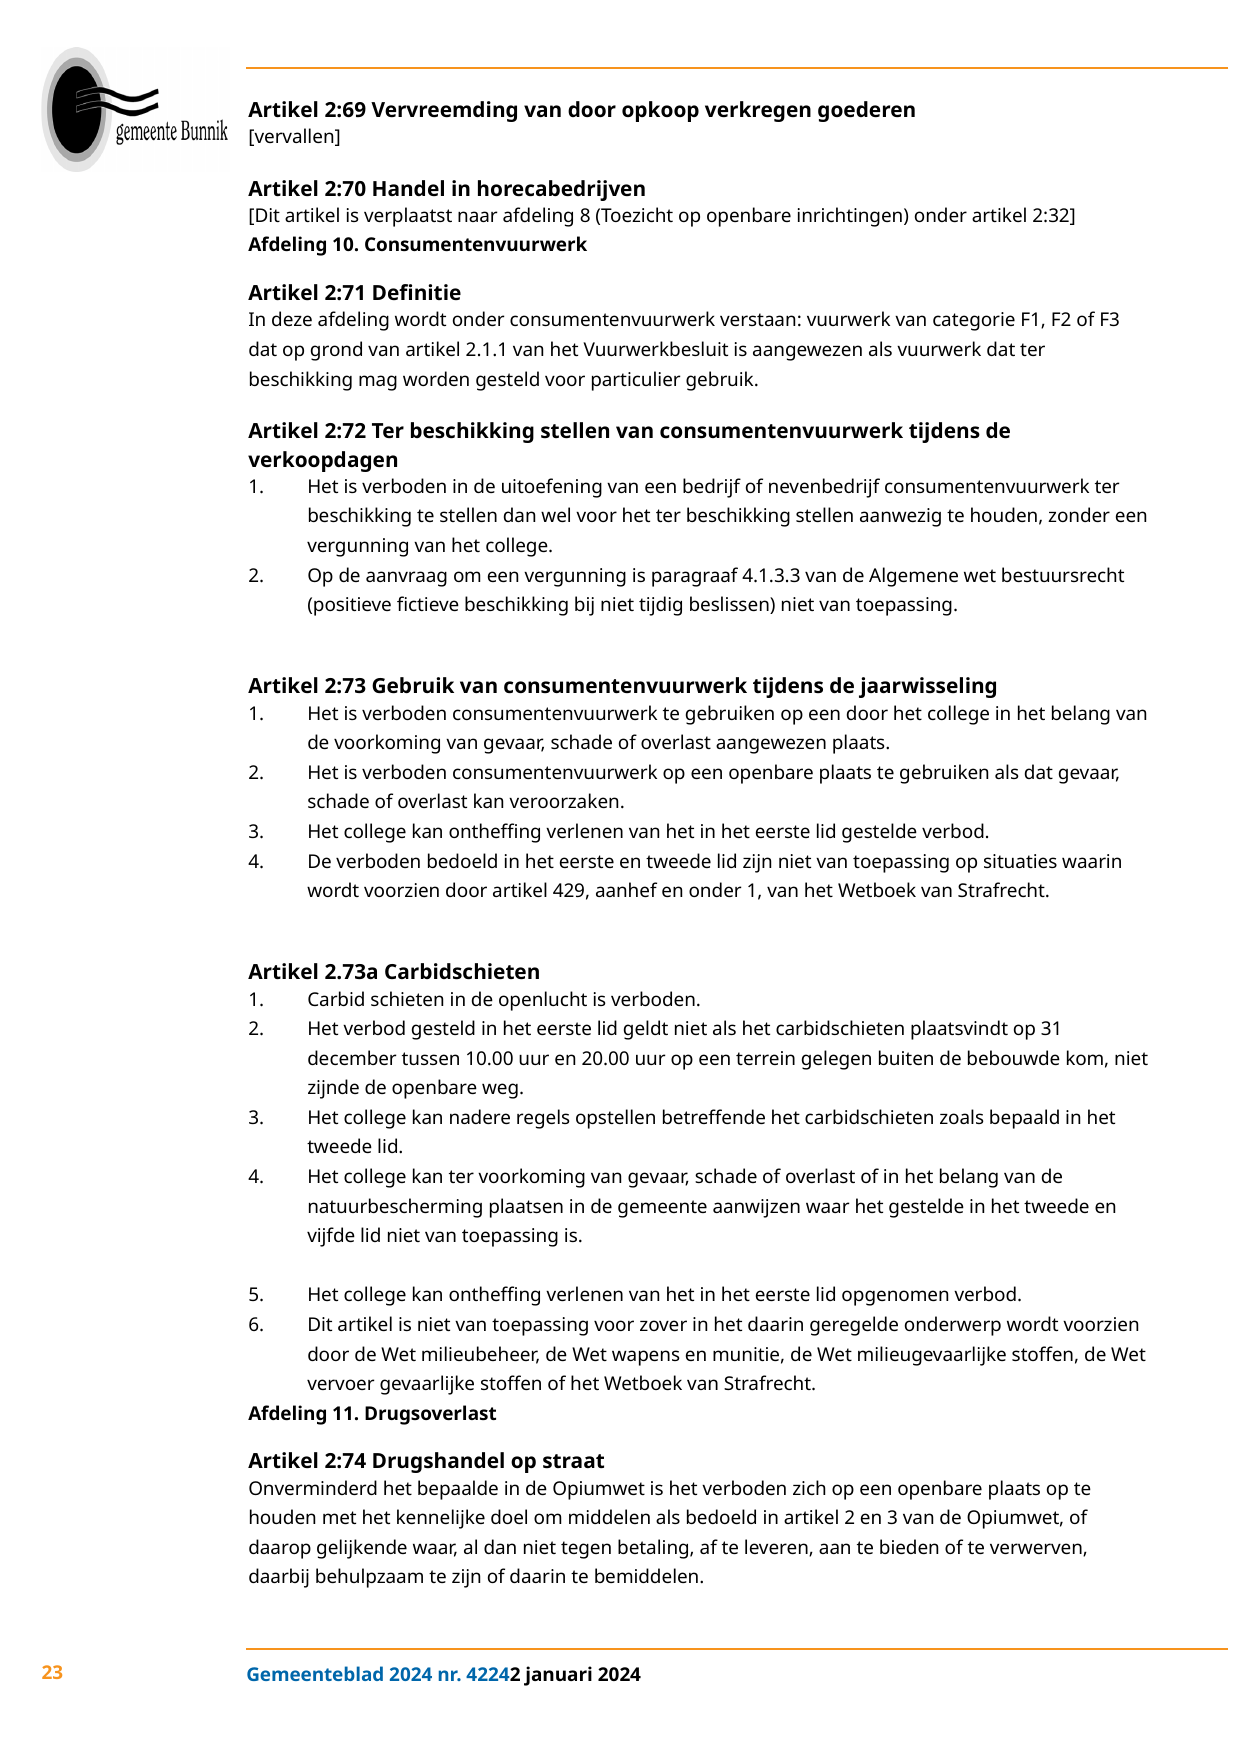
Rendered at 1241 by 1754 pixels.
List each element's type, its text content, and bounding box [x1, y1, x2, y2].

text Artikel 2.73a Carbidschieten [248, 957, 1152, 986]
list Het is verboden in de uitoefening van een bedrijf of nevenbedrijf consumentenvuurwerk ter beschikking te stellen dan wel voor het ter beschikking stellen aanwezig te houden, zonder een vergunning van het college. [248, 473, 1152, 558]
text [vervallen] [248, 123, 1152, 149]
text Artikel 2:71 Definitie [248, 278, 1152, 307]
list Het college kan ter voorkoming van gevaar, schade of overlast of in het belang van de natuurbescherming plaatsen in de gemeente aanwijzen waar het gestelde in het tweede en vijfde lid niet van toepassing is. [248, 1163, 1152, 1248]
list Het college kan ontheffing verlenen van het in het eerste lid opgenomen verbod. [248, 1282, 1152, 1307]
text In deze afdeling wordt onder consumentenvuurwerk verstaan: vuurwerk van categorie F1, F2 of F3 dat op grond van artikel 2.1.1 van het Vuurwerkbesluit is aangewezen als vuurwerk dat ter beschikking mag worden gesteld voor particulier gebruik. [248, 307, 1152, 392]
text Artikel 2:72 Ter beschikking stellen van consumentenvuurwerk tijdens de verkoopdagen [248, 416, 1152, 473]
text Artikel 2:69 Vervreemding van door opkoop verkregen goederen [248, 95, 1152, 123]
text Afdeling 10. Consumentenvuurwerk [248, 232, 1152, 257]
list Op de aanvraag om een vergunning is paragraaf 4.1.3.3 van de Algemene wet bestuursrecht (positieve fictieve beschikking bij niet tijdig beslissen) niet van toepassing. [248, 562, 1152, 617]
picture [41, 47, 231, 172]
list Het is verboden consumentenvuurwerk te gebruiken op een door het college in het belang van de voorkoming van gevaar, schade of overlast aangewezen plaats. [248, 700, 1152, 755]
text Onverminderd het bepaalde in de Opiumwet is het verboden zich op een openbare plaats op te houden met het kennelijke doel om middelen als bedoeld in artikel 2 en 3 van de Opiumwet, of daarop gelijkende waar, al dan niet tegen betaling, af te leveren, aan te bieden of te verwerven, daarbij behulpzaam te zijn of daarin te bemiddelen. [248, 1475, 1152, 1589]
text [Dit artikel is verplaatst naar afdeling 8 (Toezicht op openbare inrichtingen) onder artikel 2:32] [248, 202, 1152, 228]
list Dit artikel is niet van toepassing voor zover in het daarin geregelde onderwerp wordt voorzien door de Wet milieubeheer, de Wet wapens en munitie, de Wet milieugevaarlijke stoffen, de Wet vervoer gevaarlijke stoffen of het Wetboek van Strafrecht. [248, 1311, 1152, 1396]
text Artikel 2:70 Handel in horecabedrijven [248, 174, 1152, 202]
text Afdeling 11. Drugsoverlast [248, 1400, 1152, 1426]
text Artikel 2:74 Drugshandel op straat [248, 1447, 1152, 1475]
list De verboden bedoeld in het eerste en tweede lid zijn niet van toepassing op situaties waarin wordt voorzien door artikel 429, aanhef en onder 1, van het Wetboek van Strafrecht. [248, 848, 1152, 903]
list Het college kan nadere regels opstellen betreffende het carbidschieten zoals bepaald in het tweede lid. [248, 1104, 1152, 1159]
list Het is verboden consumentenvuurwerk op een openbare plaats te gebruiken als dat gevaar, schade of overlast kan veroorzaken. [248, 759, 1152, 814]
list Carbid schieten in de openlucht is verboden. [248, 986, 1152, 1012]
list Het college kan ontheffing verlenen van het in het eerste lid gestelde verbod. [248, 818, 1152, 844]
list Het verbod gesteld in het eerste lid geldt niet als het carbidschieten plaatsvindt op 31 december tussen 10.00 uur en 20.00 uur op een terrein gelegen buiten de bebouwde kom, niet zijnde de openbare weg. [248, 1015, 1152, 1100]
text Artikel 2:73 Gebruik van consumentenvuurwerk tijdens de jaarwisseling [248, 671, 1152, 700]
